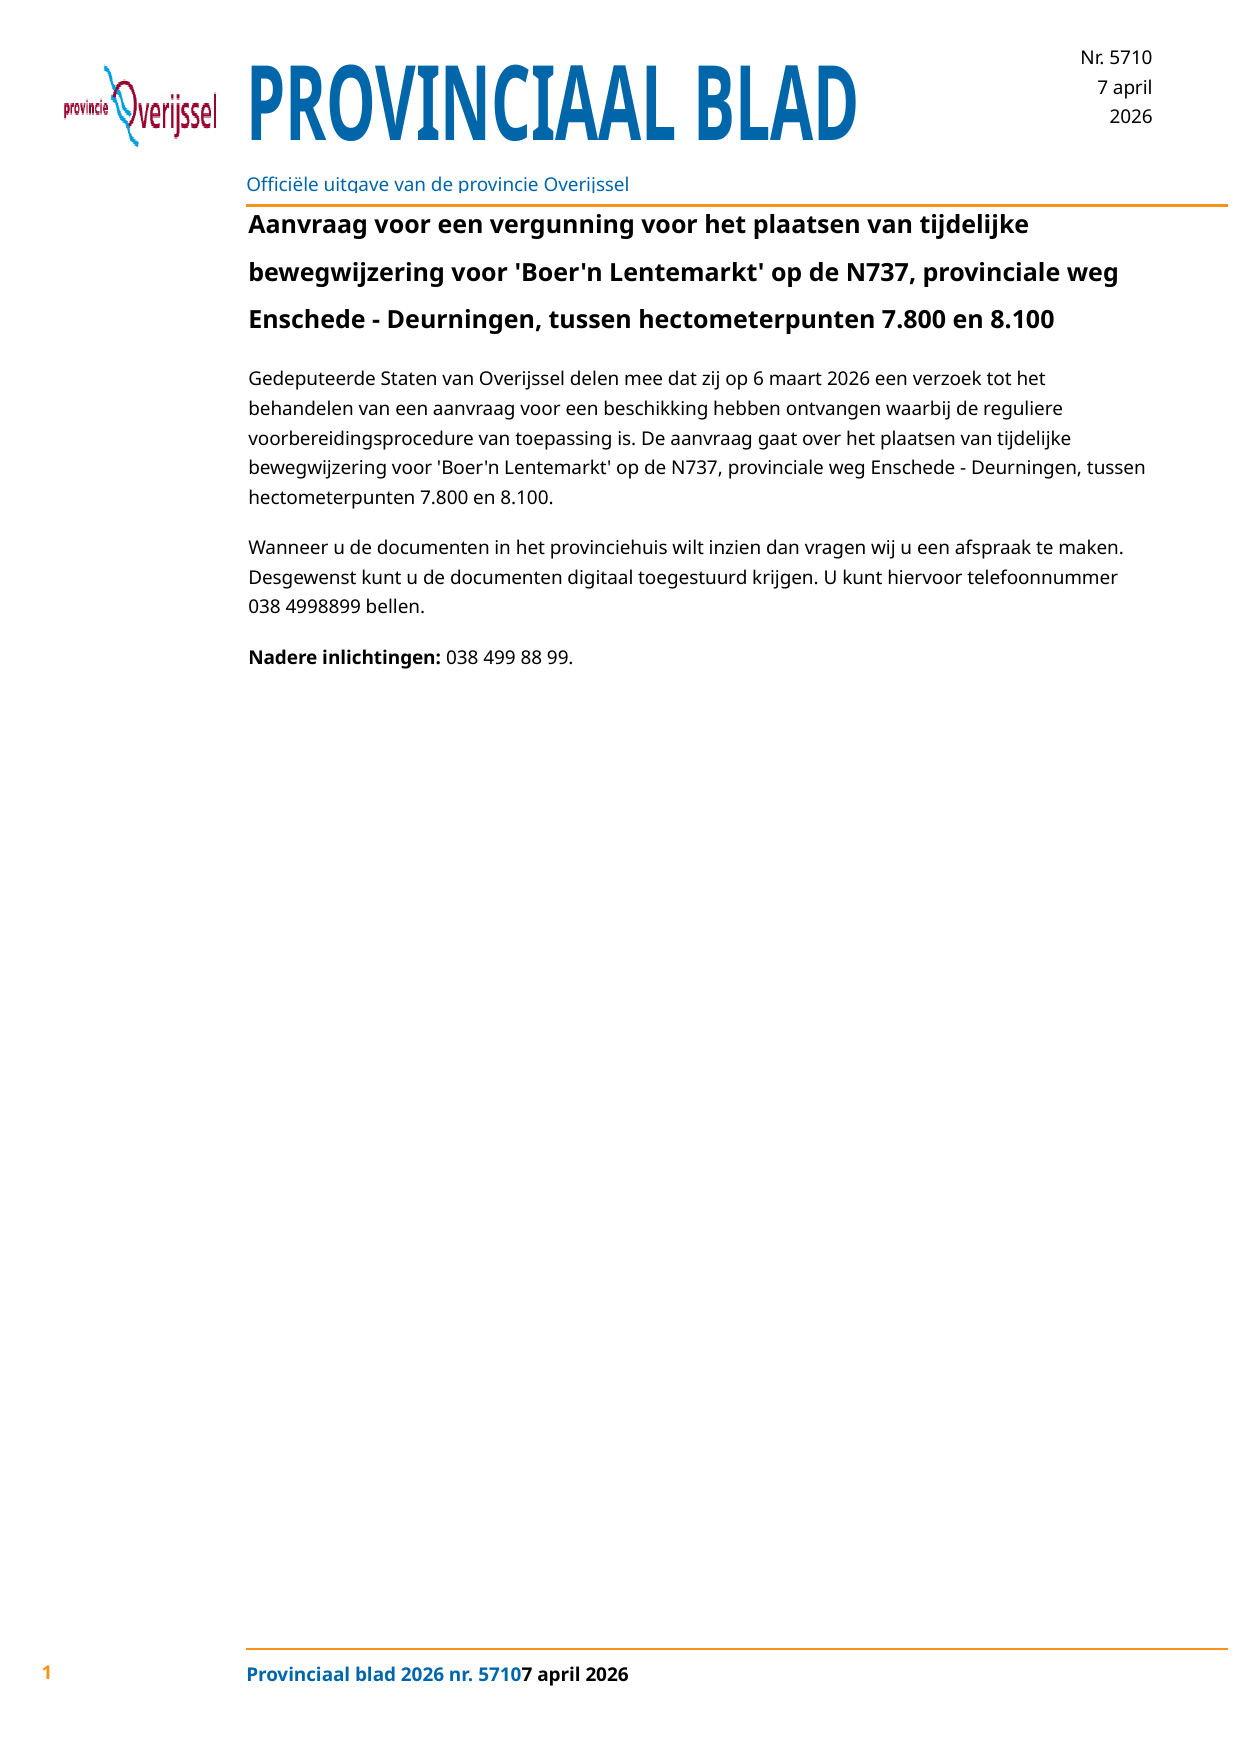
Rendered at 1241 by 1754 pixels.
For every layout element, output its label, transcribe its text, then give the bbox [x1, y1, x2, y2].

text Aanvraag voor een vergunning voor het plaatsen van tijdelijke bewegwijzering voor 'Boer'n Lentemarkt' op de N737, provinciale weg Enschede - Deurningen, tussen hectometerpunten 7.800 en 8.100 [248, 207, 1152, 336]
picture [41, 47, 231, 172]
text Wanneer u de documenten in het provinciehuis wilt inzien dan vragen wij u een afspraak te maken. Desgewenst kunt u de documenten digitaal toegestuurd krijgen. U kunt hiervoor telefoonnummer 038 4998899 bellen. [248, 534, 1152, 619]
text Gedeputeerde Staten van Overijssel delen mee dat zij op 6 maart 2026 een verzoek tot het behandelen van een aanvraag voor een beschikking hebben ontvangen waarbij de reguliere voorbereidingsprocedure van toepassing is. De aanvraag gaat over het plaatsen van tijdelijke bewegwijzering voor 'Boer'n Lentemarkt' op de N737, provinciale weg Enschede - Deurningen, tussen hectometerpunten 7.800 en 8.100. [248, 366, 1152, 509]
text Nadere inlichtingen: 038 499 88 99. [248, 644, 1152, 669]
